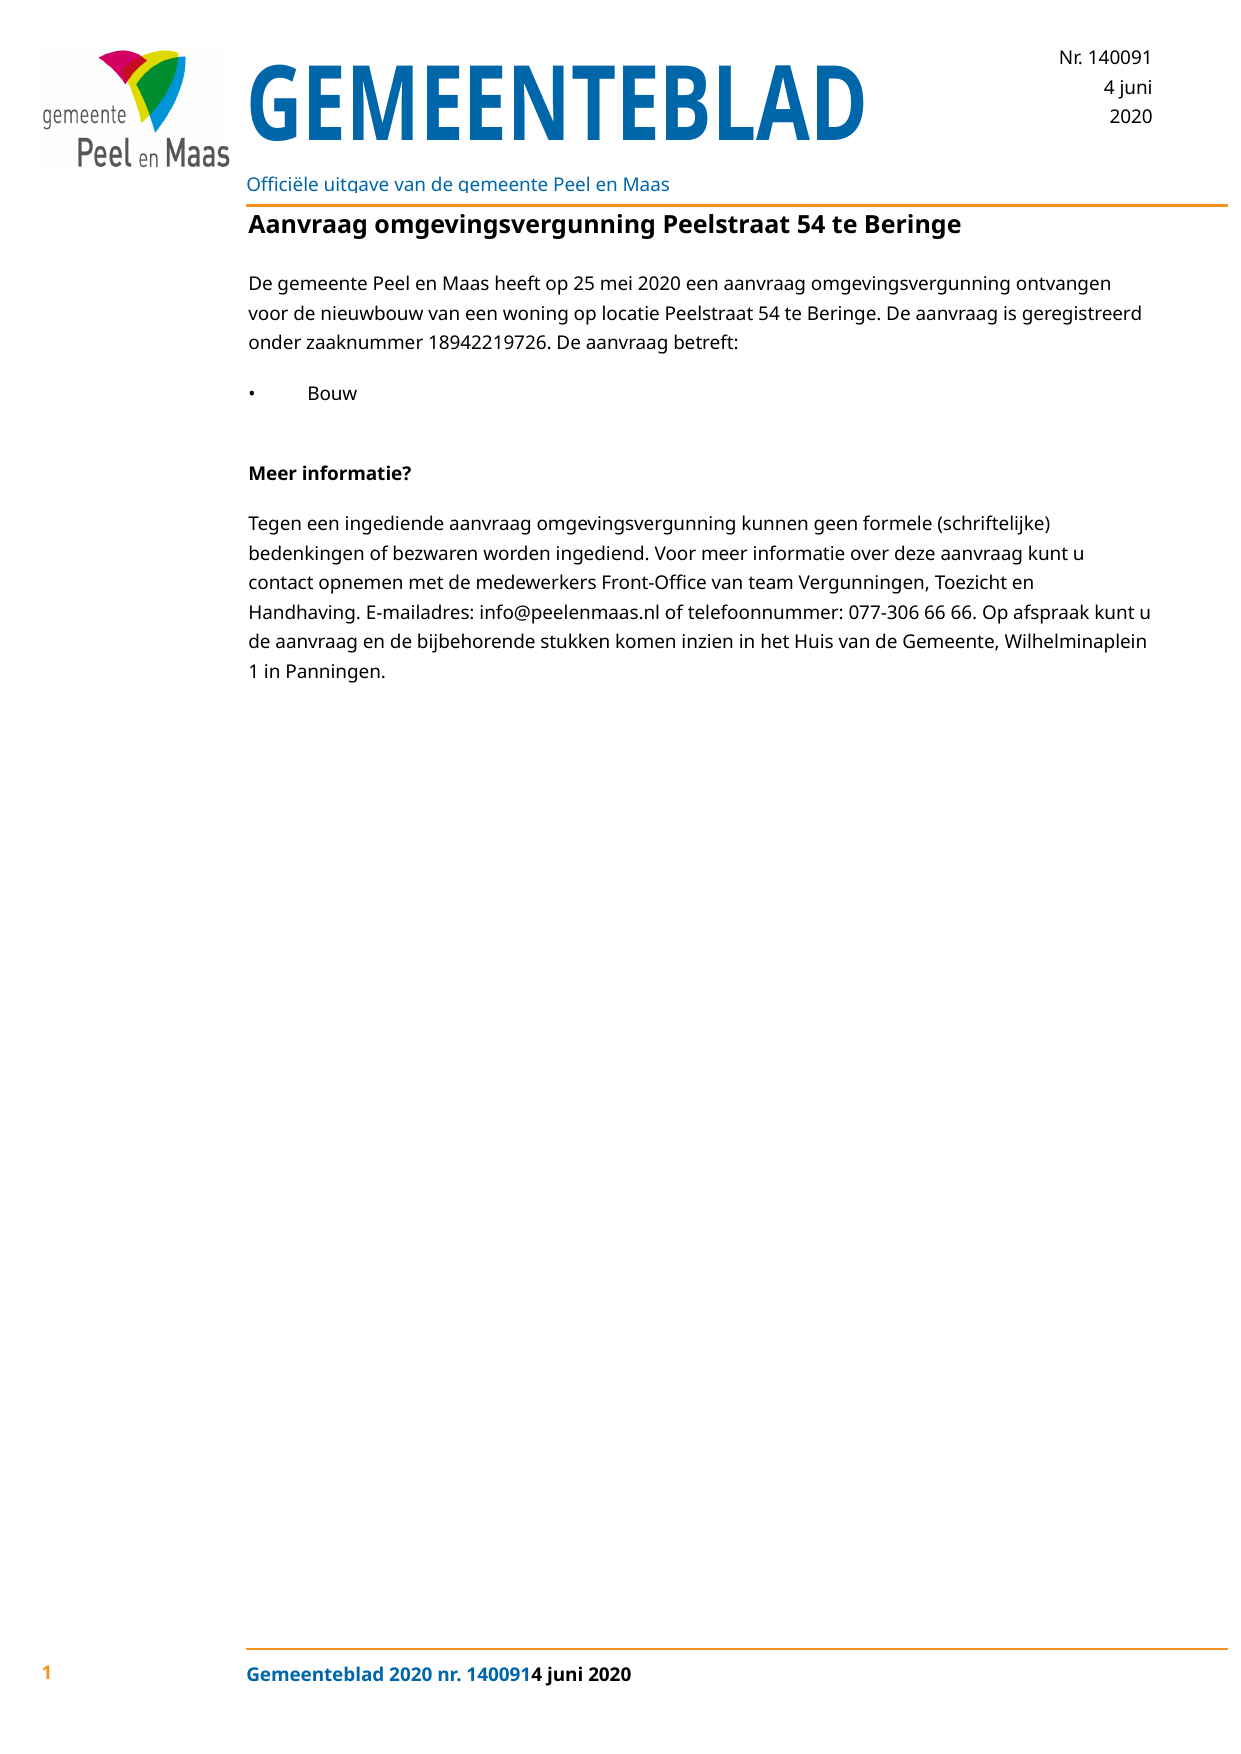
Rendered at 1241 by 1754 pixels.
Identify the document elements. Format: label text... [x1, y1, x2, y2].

list Bouw [248, 380, 1152, 406]
text Tegen een ingediende aanvraag omgevingsvergunning kunnen geen formele (schriftelijke) bedenkingen of bezwaren worden ingediend. Voor meer informatie over deze aanvraag kunt u contact opnemen met de medewerkers Front-Office van team Vergunningen, Toezicht en Handhaving. E-mailadres: info@peelenmaas.nl of telefoonnummer: 077-306 66 66. Op afspraak kunt u de aanvraag en de bijbehorende stukken komen inzien in het Huis van de Gemeente, Wilhelminaplein 1 in Panningen. [248, 510, 1152, 684]
picture [41, 47, 231, 172]
text Aanvraag omgevingsvergunning Peelstraat 54 te Beringe [248, 207, 1152, 241]
text De gemeente Peel en Maas heeft op 25 mei 2020 een aanvraag omgevingsvergunning ontvangen voor de nieuwbouw van een woning op locatie Peelstraat 54 te Beringe. De aanvraag is geregistreerd onder zaaknummer 18942219726. De aanvraag betreft: [248, 270, 1152, 355]
text Meer informatie? [248, 460, 1152, 486]
